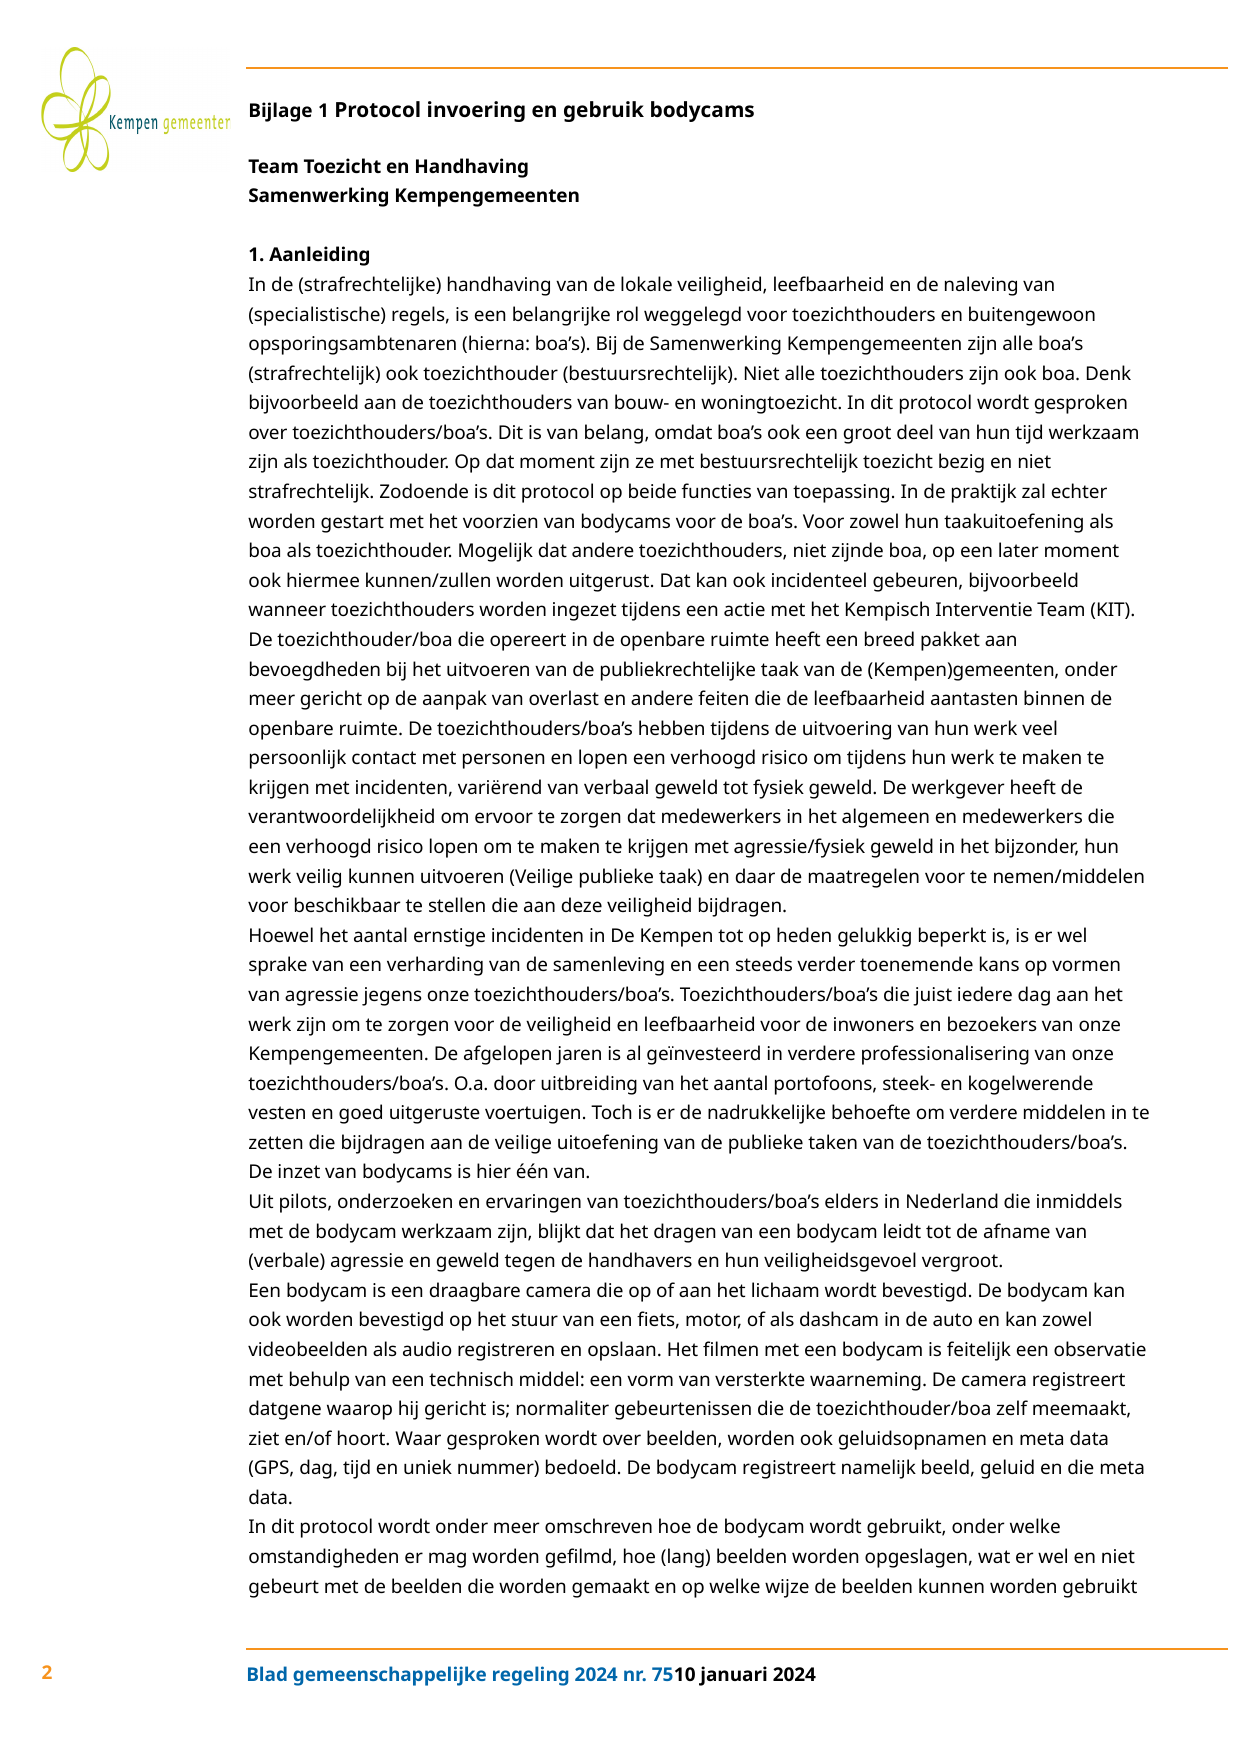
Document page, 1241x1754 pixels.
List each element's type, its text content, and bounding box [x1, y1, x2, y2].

picture [41, 47, 231, 172]
text Team Toezicht en Handhaving [248, 153, 1152, 179]
text Bijlage 1 Protocol invoering en gebruik bodycams [248, 95, 1152, 123]
text In dit protocol wordt onder meer omschreven hoe de bodycam wordt gebruikt, onder welke omstandigheden er mag worden gefilmd, hoe (lang) beelden worden opgeslagen, wat er wel en niet gebeurt met de beelden die worden gemaakt en op welke wijze de beelden kunnen worden gebruikt [248, 1514, 1152, 1599]
text Samenwerking Kempengemeenten [248, 182, 1152, 208]
text Hoewel het aantal ernstige incidenten in De Kempen tot op heden gelukkig beperkt is, is er wel sprake van een verharding van de samenleving en een steeds verder toenemende kans op vormen van agressie jegens onze toezichthouders/boa’s. Toezichthouders/boa’s die juist iedere dag aan het werk zijn om te zorgen voor de veiligheid en leefbaarheid voor de inwoners en bezoekers van onze Kempengemeenten. De afgelopen jaren is al geïnvesteerd in verdere professionalisering van onze toezichthouders/boa’s. O.a. door uitbreiding van het aantal portofoons, steek- en kogelwerende vesten en goed uitgeruste voertuigen. Toch is er de nadrukkelijke behoefte om verdere middelen in te zetten die bijdragen aan de veilige uitoefening van de publieke taken van de toezichthouders/boa’s. De inzet van bodycams is hier één van. [248, 922, 1152, 1184]
text Een bodycam is een draagbare camera die op of aan het lichaam wordt bevestigd. De bodycam kan ook worden bevestigd op het stuur van een fiets, motor, of als dashcam in de auto en kan zowel videobeelden als audio registreren en opslaan. Het filmen met een bodycam is feitelijk een observatie met behulp van een technisch middel: een vorm van versterkte waarneming. De camera registreert datgene waarop hij gericht is; normaliter gebeurtenissen die de toezichthouder/boa zelf meemaakt, ziet en/of hoort. Waar gesproken wordt over beelden, worden ook geluidsopnamen en meta data (GPS, dag, tijd en uniek nummer) bedoeld. De bodycam registreert namelijk beeld, geluid en die meta data. [248, 1277, 1152, 1510]
text 1. Aanleiding [248, 242, 1152, 267]
text De toezichthouder/boa die opereert in de openbare ruimte heeft een breed pakket aan bevoegdheden bij het uitvoeren van de publiekrechtelijke taak van de (Kempen)gemeenten, onder meer gericht op de aanpak van overlast en andere feiten die de leefbaarheid aantasten binnen de openbare ruimte. De toezichthouders/boa’s hebben tijdens de uitvoering van hun werk veel persoonlijk contact met personen en lopen een verhoogd risico om tijdens hun werk te maken te krijgen met incidenten, variërend van verbaal geweld tot fysiek geweld. De werkgever heeft de verantwoordelijkheid om ervoor te zorgen dat medewerkers in het algemeen en medewerkers die een verhoogd risico lopen om te maken te krijgen met agressie/fysiek geweld in het bijzonder, hun werk veilig kunnen uitvoeren (Veilige publieke taak) en daar de maatregelen voor te nemen/middelen voor beschikbaar te stellen die aan deze veiligheid bijdragen. [248, 626, 1152, 918]
text In de (strafrechtelijke) handhaving van de lokale veiligheid, leefbaarheid en de naleving van (specialistische) regels, is een belangrijke rol weggelegd voor toezichthouders en buitengewoon opsporingsambtenaren (hierna: boa’s). Bij de Samenwerking Kempengemeenten zijn alle boa’s (strafrechtelijk) ook toezichthouder (bestuursrechtelijk). Niet alle toezichthouders zijn ook boa. Denk bijvoorbeeld aan de toezichthouders van bouw- en woningtoezicht. In dit protocol wordt gesproken over toezichthouders/boa’s. Dit is van belang, omdat boa’s ook een groot deel van hun tijd werkzaam zijn als toezichthouder. Op dat moment zijn ze met bestuursrechtelijk toezicht bezig en niet strafrechtelijk. Zodoende is dit protocol op beide functies van toepassing. In de praktijk zal echter worden gestart met het voorzien van bodycams voor de boa’s. Voor zowel hun taakuitoefening als boa als toezichthouder. Mogelijk dat andere toezichthouders, niet zijnde boa, op een later moment ook hiermee kunnen/zullen worden uitgerust. Dat kan ook incidenteel gebeuren, bijvoorbeeld wanneer toezichthouders worden ingezet tijdens een actie met het Kempisch Interventie Team (KIT). [248, 271, 1152, 622]
text Uit pilots, onderzoeken en ervaringen van toezichthouders/boa’s elders in Nederland die inmiddels met de bodycam werkzaam zijn, blijkt dat het dragen van een bodycam leidt tot de afname van (verbale) agressie en geweld tegen de handhavers en hun veiligheidsgevoel vergroot. [248, 1188, 1152, 1273]
